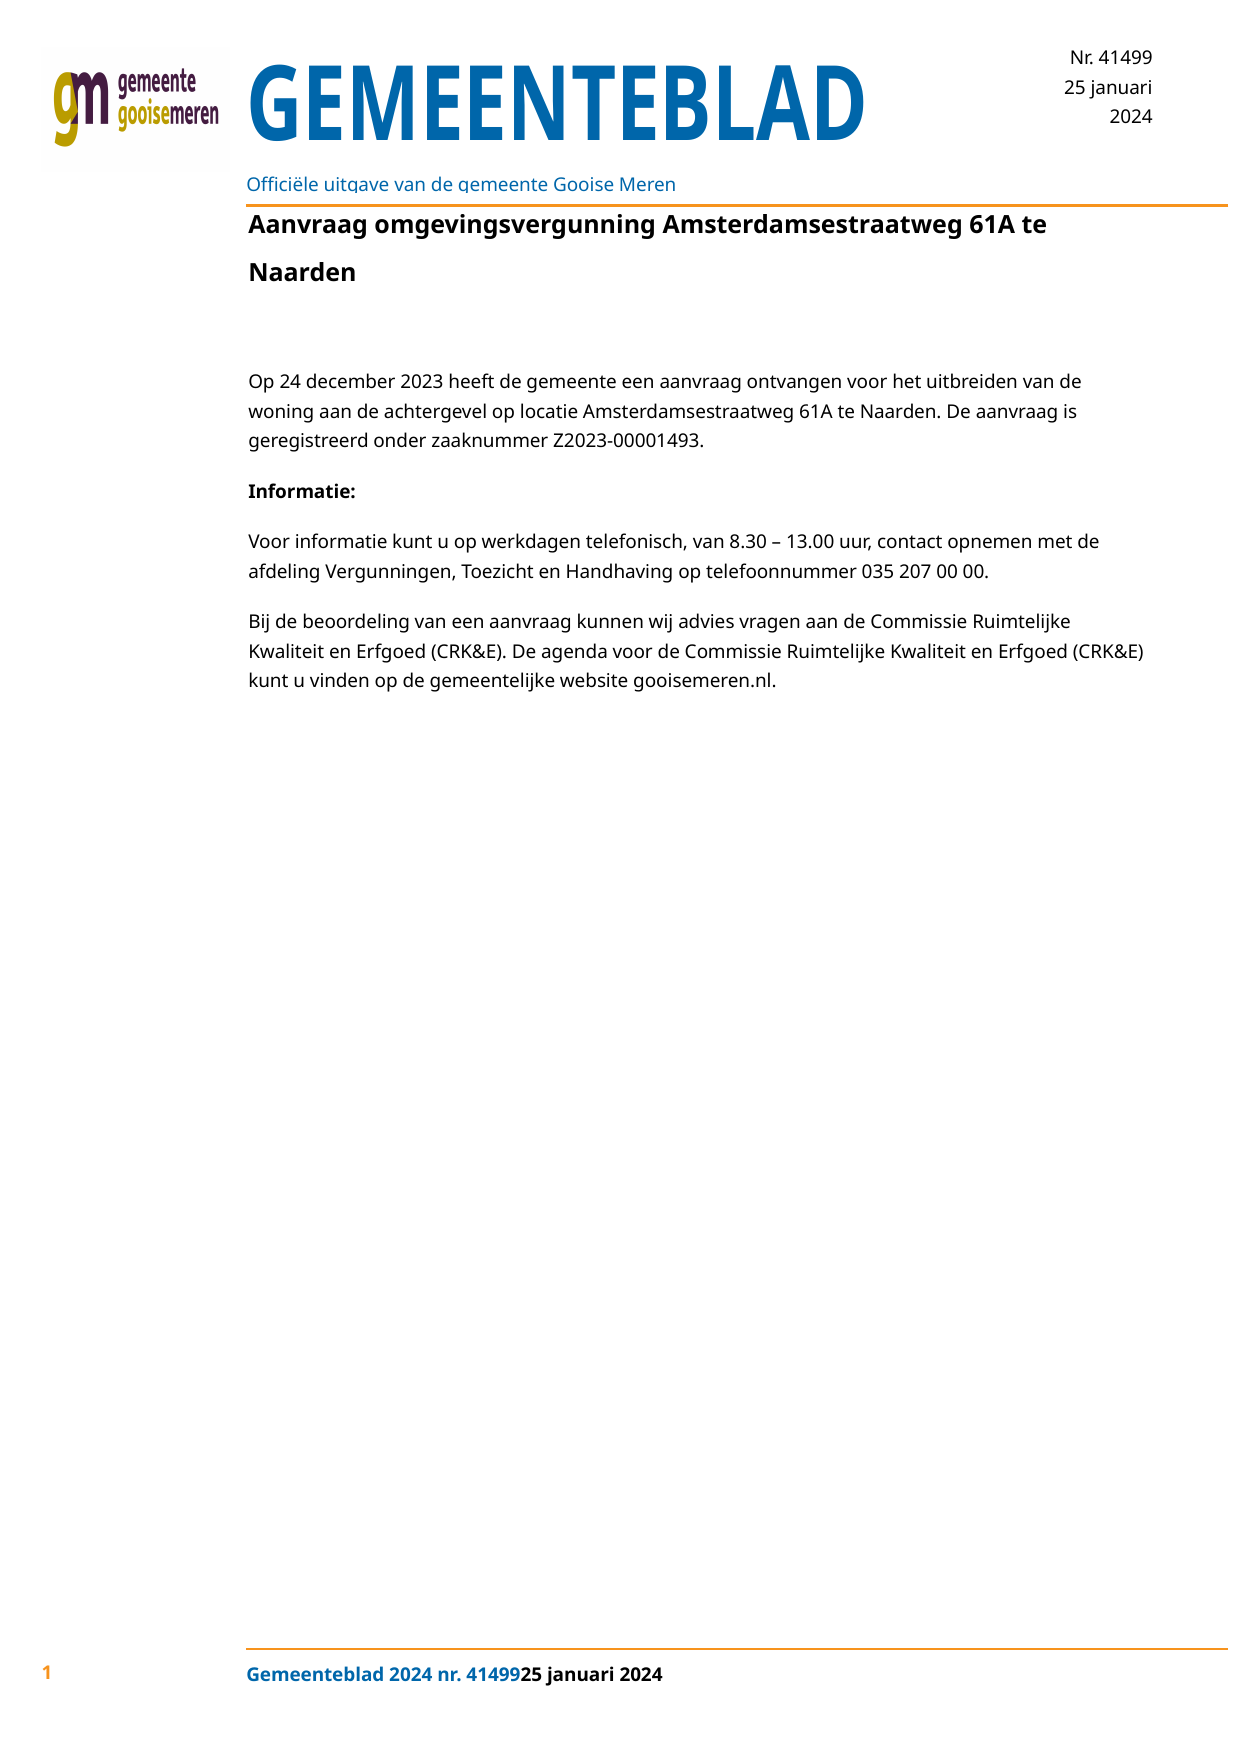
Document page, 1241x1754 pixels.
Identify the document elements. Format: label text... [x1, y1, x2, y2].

picture [41, 47, 231, 172]
text Op 24 december 2023 heeft de gemeente een aanvraag ontvangen voor het uitbreiden van de woning aan de achtergevel op locatie Amsterdamsestraatweg 61A te Naarden. De aanvraag is geregistreerd onder zaaknummer Z2023-00001493. [248, 368, 1152, 453]
text Aanvraag omgevingsvergunning Amsterdamsestraatweg 61A te Naarden [248, 207, 1152, 288]
text Voor informatie kunt u op werkdagen telefonisch, van 8.30 – 13.00 uur, contact opnemen met de afdeling Vergunningen, Toezicht en Handhaving op telefoonnummer 035 207 00 00. [248, 528, 1152, 584]
text Informatie: [248, 478, 1152, 504]
text Bij de beoordeling van een aanvraag kunnen wij advies vragen aan de Commissie Ruimtelijke Kwaliteit en Erfgoed (CRK&E). De agenda voor de Commissie Ruimtelijke Kwaliteit en Erfgoed (CRK&E) kunt u vinden op de gemeentelijke website gooisemeren.nl. [248, 608, 1152, 693]
